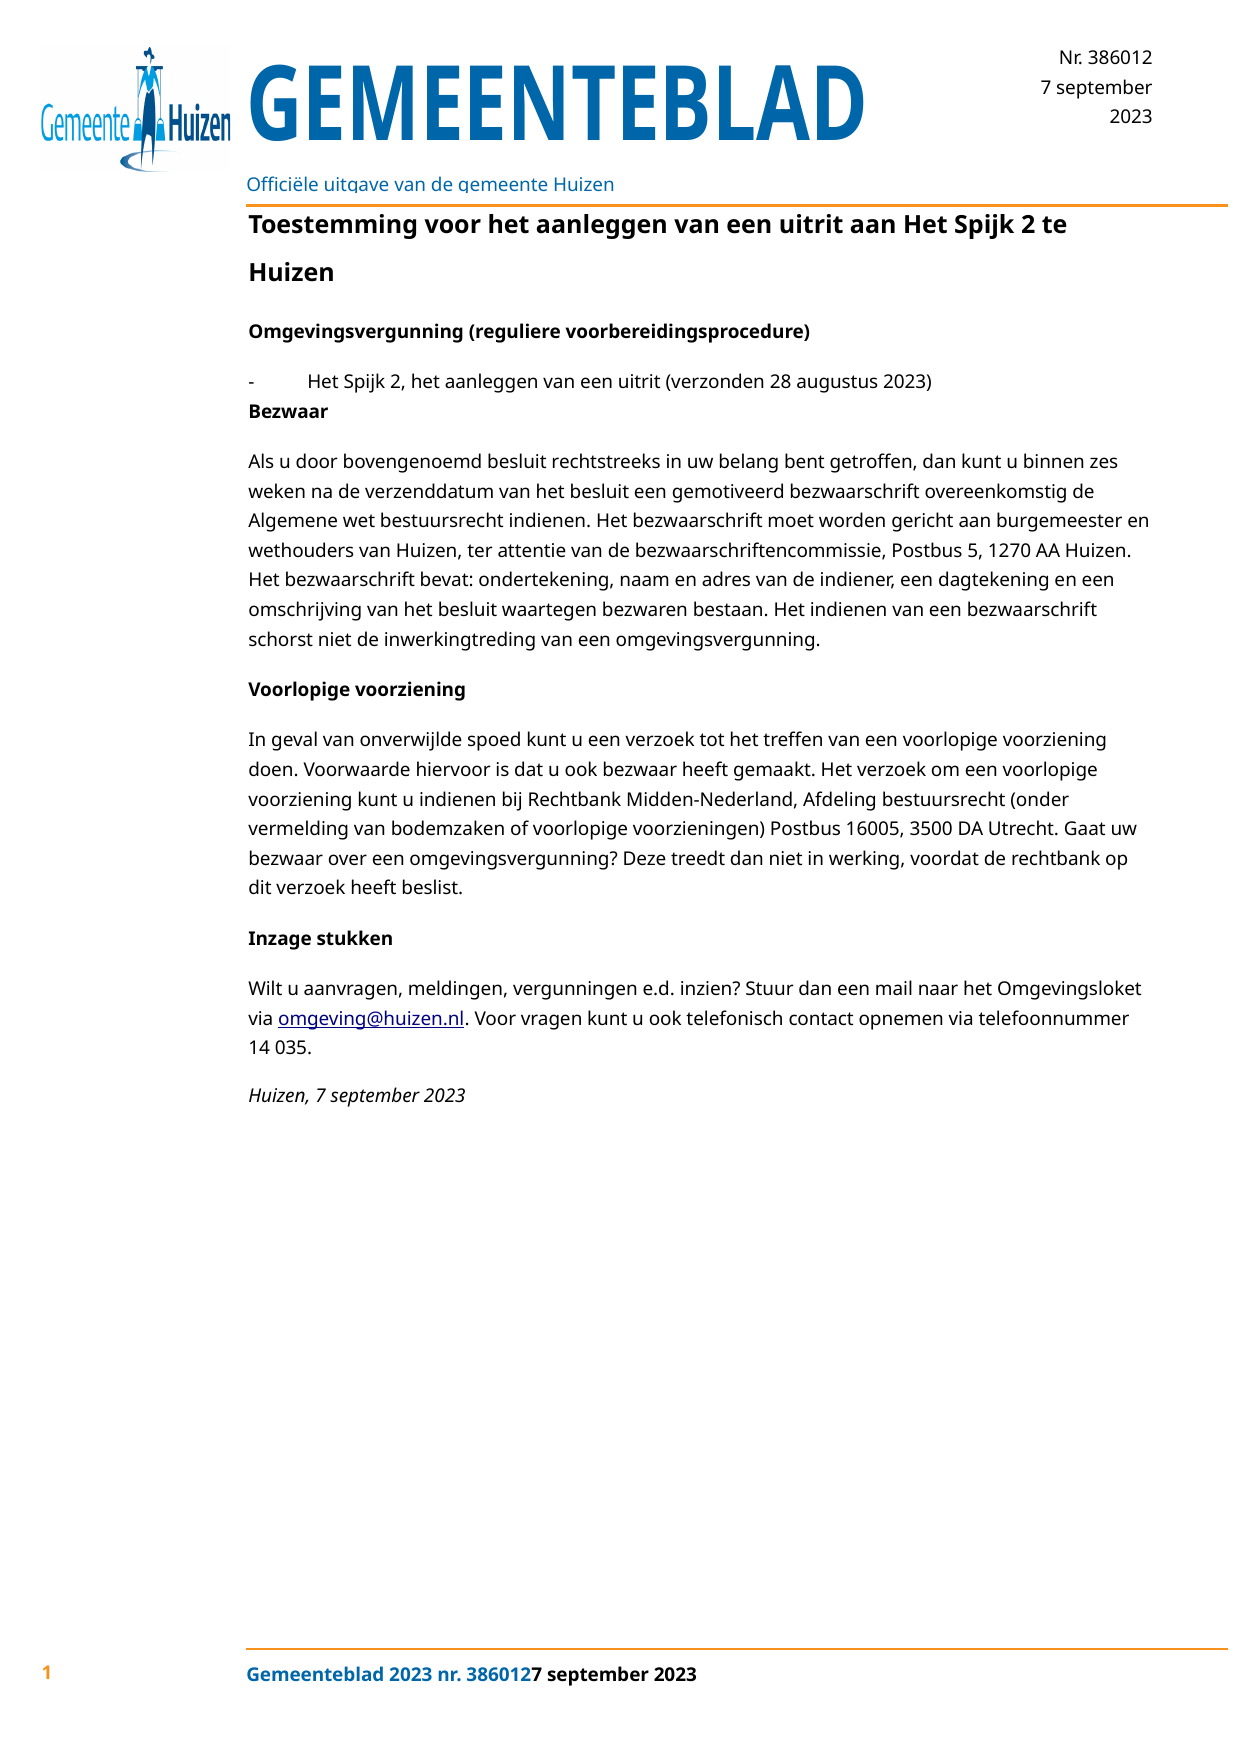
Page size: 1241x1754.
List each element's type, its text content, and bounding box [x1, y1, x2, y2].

text Bezwaar [248, 398, 1152, 424]
text Voorlopige voorziening [248, 676, 1152, 702]
picture [41, 47, 231, 172]
text Inzage stukken [248, 925, 1152, 951]
text Wilt u aanvragen, meldingen, vergunningen e.d. inzien? Stuur dan een mail naar het Omgevingsloket via omgeving@huizen.nl. Voor vragen kunt u ook telefonisch contact opnemen via telefoonnummer 14 035. [248, 975, 1152, 1060]
text Als u door bovengenoemd besluit rechtstreeks in uw belang bent getroffen, dan kunt u binnen zes weken na de verzenddatum van het besluit een gemotiveerd bezwaarschrift overeenkomstig de Algemene wet bestuursrecht indienen. Het bezwaarschrift moet worden gericht aan burgemeester en wethouders van Huizen, ter attentie van de bezwaarschriftencommissie, Postbus 5, 1270 AA Huizen. Het bezwaarschrift bevat: ondertekening, naam en adres van de indiener, een dagtekening en een omschrijving van het besluit waartegen bezwaren bestaan. Het indienen van een bezwaarschrift schorst niet de inwerkingtreding van een omgevingsvergunning. [248, 448, 1152, 652]
text In geval van onverwijlde spoed kunt u een verzoek tot het treffen van een voorlopige voorziening doen. Voorwaarde hiervoor is dat u ook bezwaar heeft gemaakt. Het verzoek om een voorlopige voorziening kunt u indienen bij Rechtbank Midden-Nederland, Afdeling bestuursrecht (onder vermelding van bodemzaken of voorlopige voorzieningen) Postbus 16005, 3500 DA Utrecht. Gaat uw bezwaar over een omgevingsvergunning? Deze treedt dan niet in werking, voordat de rechtbank op dit verzoek heeft beslist. [248, 727, 1152, 900]
text Toestemming voor het aanleggen van een uitrit aan Het Spijk 2 te Huizen [248, 207, 1152, 288]
list Het Spijk 2, het aanleggen van een uitrit (verzonden 28 augustus 2023) [248, 368, 1152, 394]
text Omgevingsvergunning (reguliere voorbereidingsprocedure) [248, 318, 1152, 344]
text Huizen, 7 september 2023 [248, 1082, 1152, 1108]
